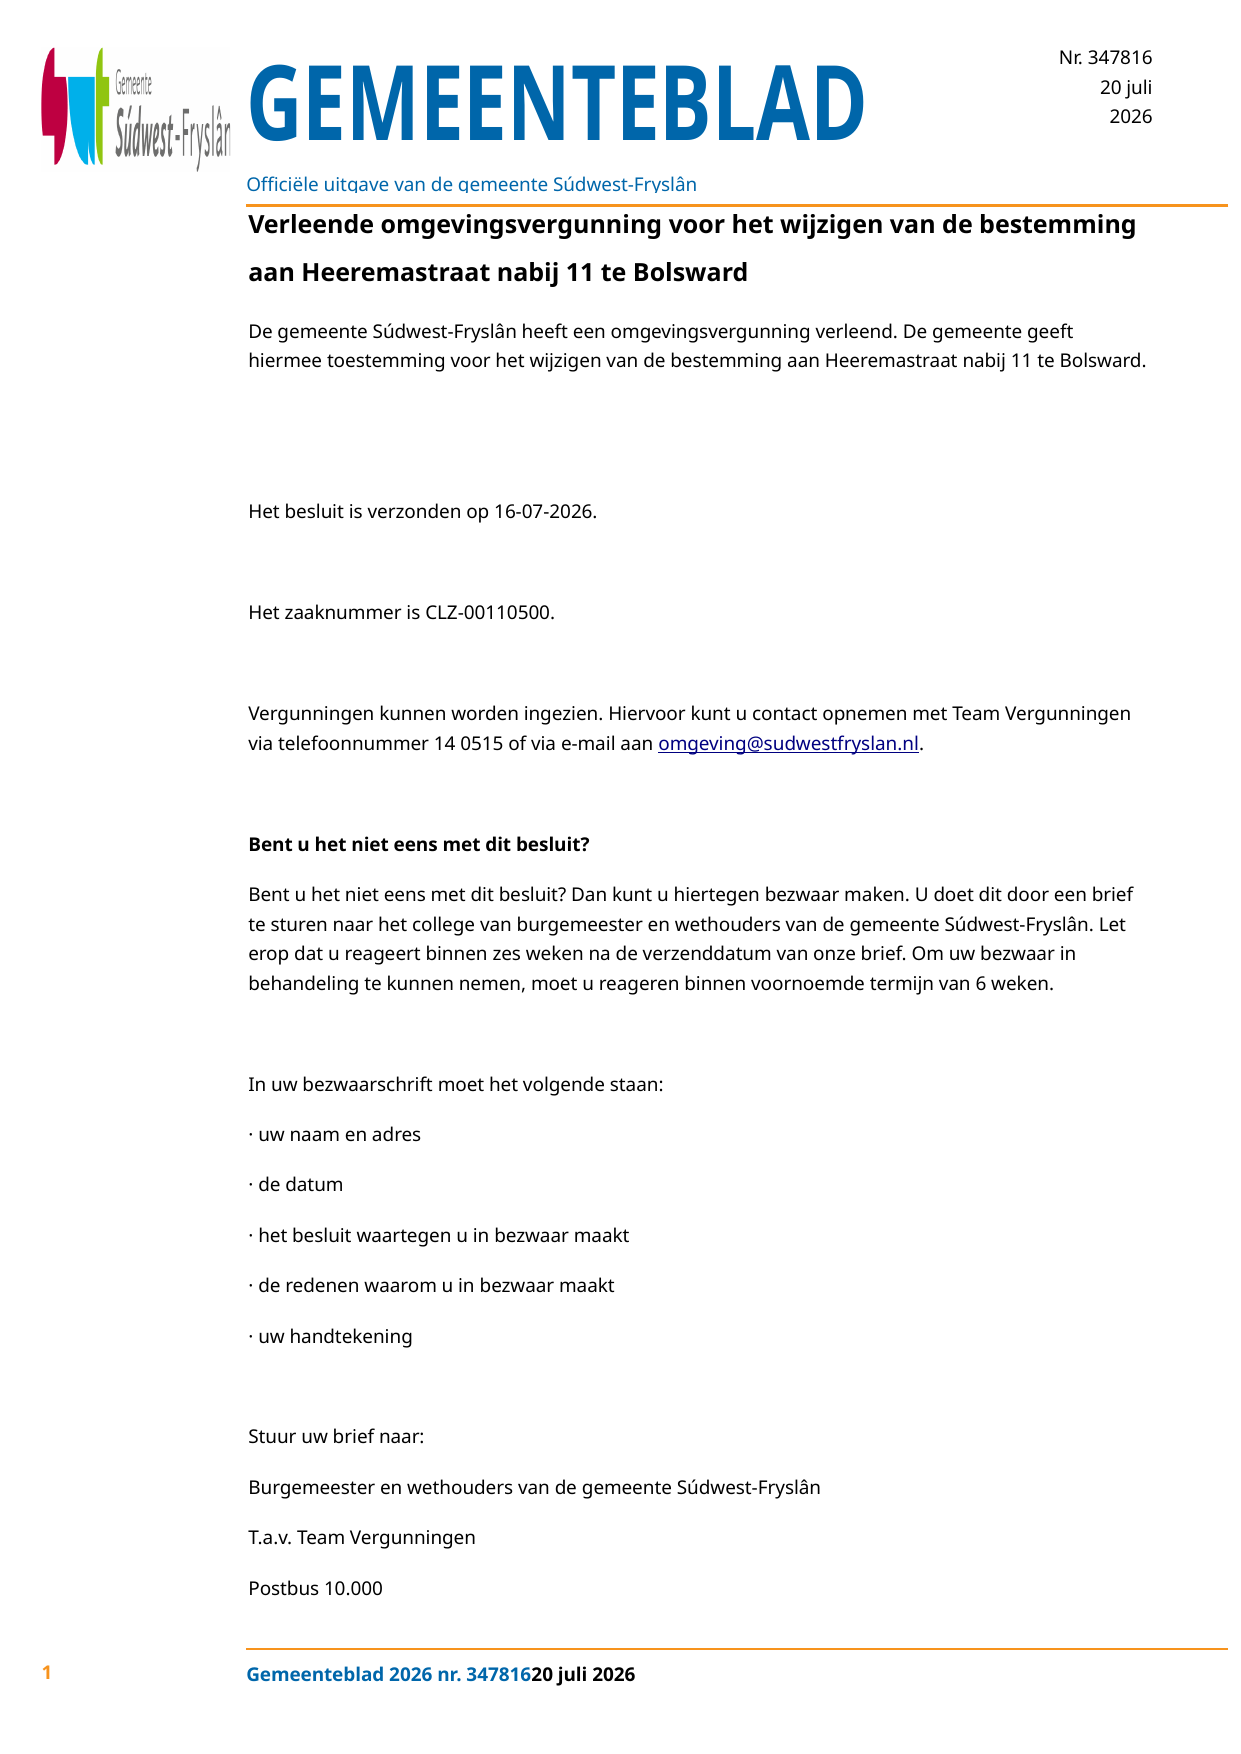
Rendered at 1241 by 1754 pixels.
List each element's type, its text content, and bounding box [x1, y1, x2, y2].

text · de datum [248, 1172, 1152, 1197]
text Bent u het niet eens met dit besluit? [248, 831, 1152, 857]
text · uw handtekening [248, 1323, 1152, 1349]
text · uw naam en adres [248, 1121, 1152, 1147]
text Postbus 10.000 [248, 1575, 1152, 1601]
text Stuur uw brief naar: [248, 1424, 1152, 1449]
text Burgemeester en wethouders van de gemeente Súdwest-Fryslân [248, 1474, 1152, 1500]
text · het besluit waartegen u in bezwaar maakt [248, 1222, 1152, 1248]
text Het zaaknummer is CLZ-00110500. [248, 599, 1152, 625]
picture [41, 47, 231, 172]
text De gemeente Súdwest-Fryslân heeft een omgevingsvergunning verleend. De gemeente geeft hiermee toestemming voor het wijzigen van de bestemming aan Heeremastraat nabij 11 te Bolsward. [248, 318, 1152, 373]
text Verleende omgevingsvergunning voor het wijzigen van de bestemming aan Heeremastraat nabij 11 te Bolsward [248, 207, 1152, 288]
text Het besluit is verzonden op 16-07-2026. [248, 499, 1152, 524]
text Bent u het niet eens met dit besluit? Dan kunt u hiertegen bezwaar maken. U doet dit door een brief te sturen naar het college van burgemeester en wethouders van de gemeente Súdwest-Fryslân. Let erop dat u reageert binnen zes weken na de verzenddatum van onze brief. Om uw bezwaar in behandeling te kunnen nemen, moet u reageren binnen voornoemde termijn van 6 weken. [248, 881, 1152, 996]
text · de redenen waarom u in bezwaar maakt [248, 1272, 1152, 1298]
text T.a.v. Team Vergunningen [248, 1524, 1152, 1550]
text In uw bezwaarschrift moet het volgende staan: [248, 1071, 1152, 1097]
text Vergunningen kunnen worden ingezien. Hiervoor kunt u contact opnemen met Team Vergunningen via telefoonnummer 14 0515 of via e-mail aan omgeving@sudwestfryslan.nl. [248, 700, 1152, 756]
